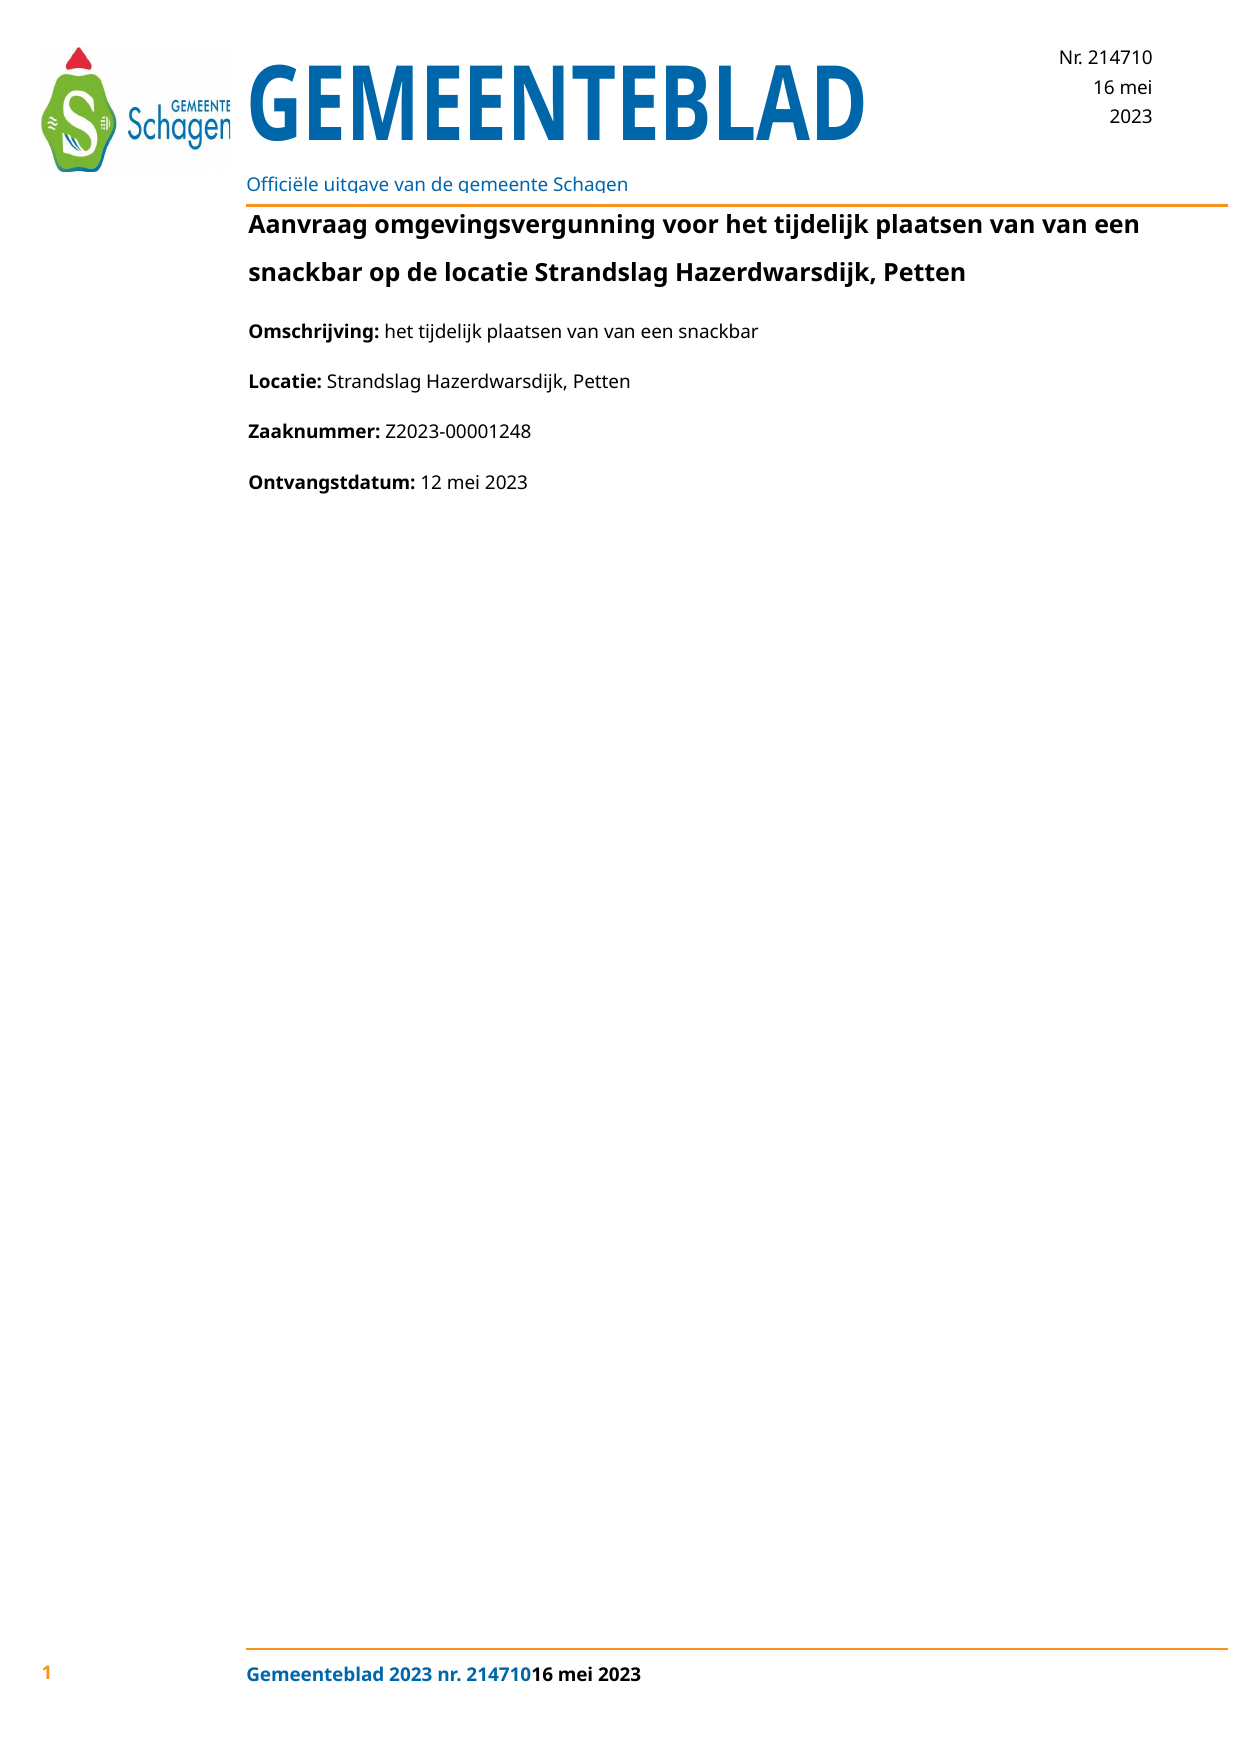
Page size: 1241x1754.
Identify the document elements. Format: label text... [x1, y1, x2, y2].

picture [41, 47, 231, 172]
text Omschrijving: het tijdelijk plaatsen van van een snackbar [248, 318, 1152, 344]
text Ontvangstdatum: 12 mei 2023 [248, 469, 1152, 495]
text Aanvraag omgevingsvergunning voor het tijdelijk plaatsen van van een snackbar op de locatie Strandslag Hazerdwarsdijk, Petten [248, 207, 1152, 288]
text Zaaknummer: Z2023-00001248 [248, 419, 1152, 444]
text Locatie: Strandslag Hazerdwarsdijk, Petten [248, 368, 1152, 394]
